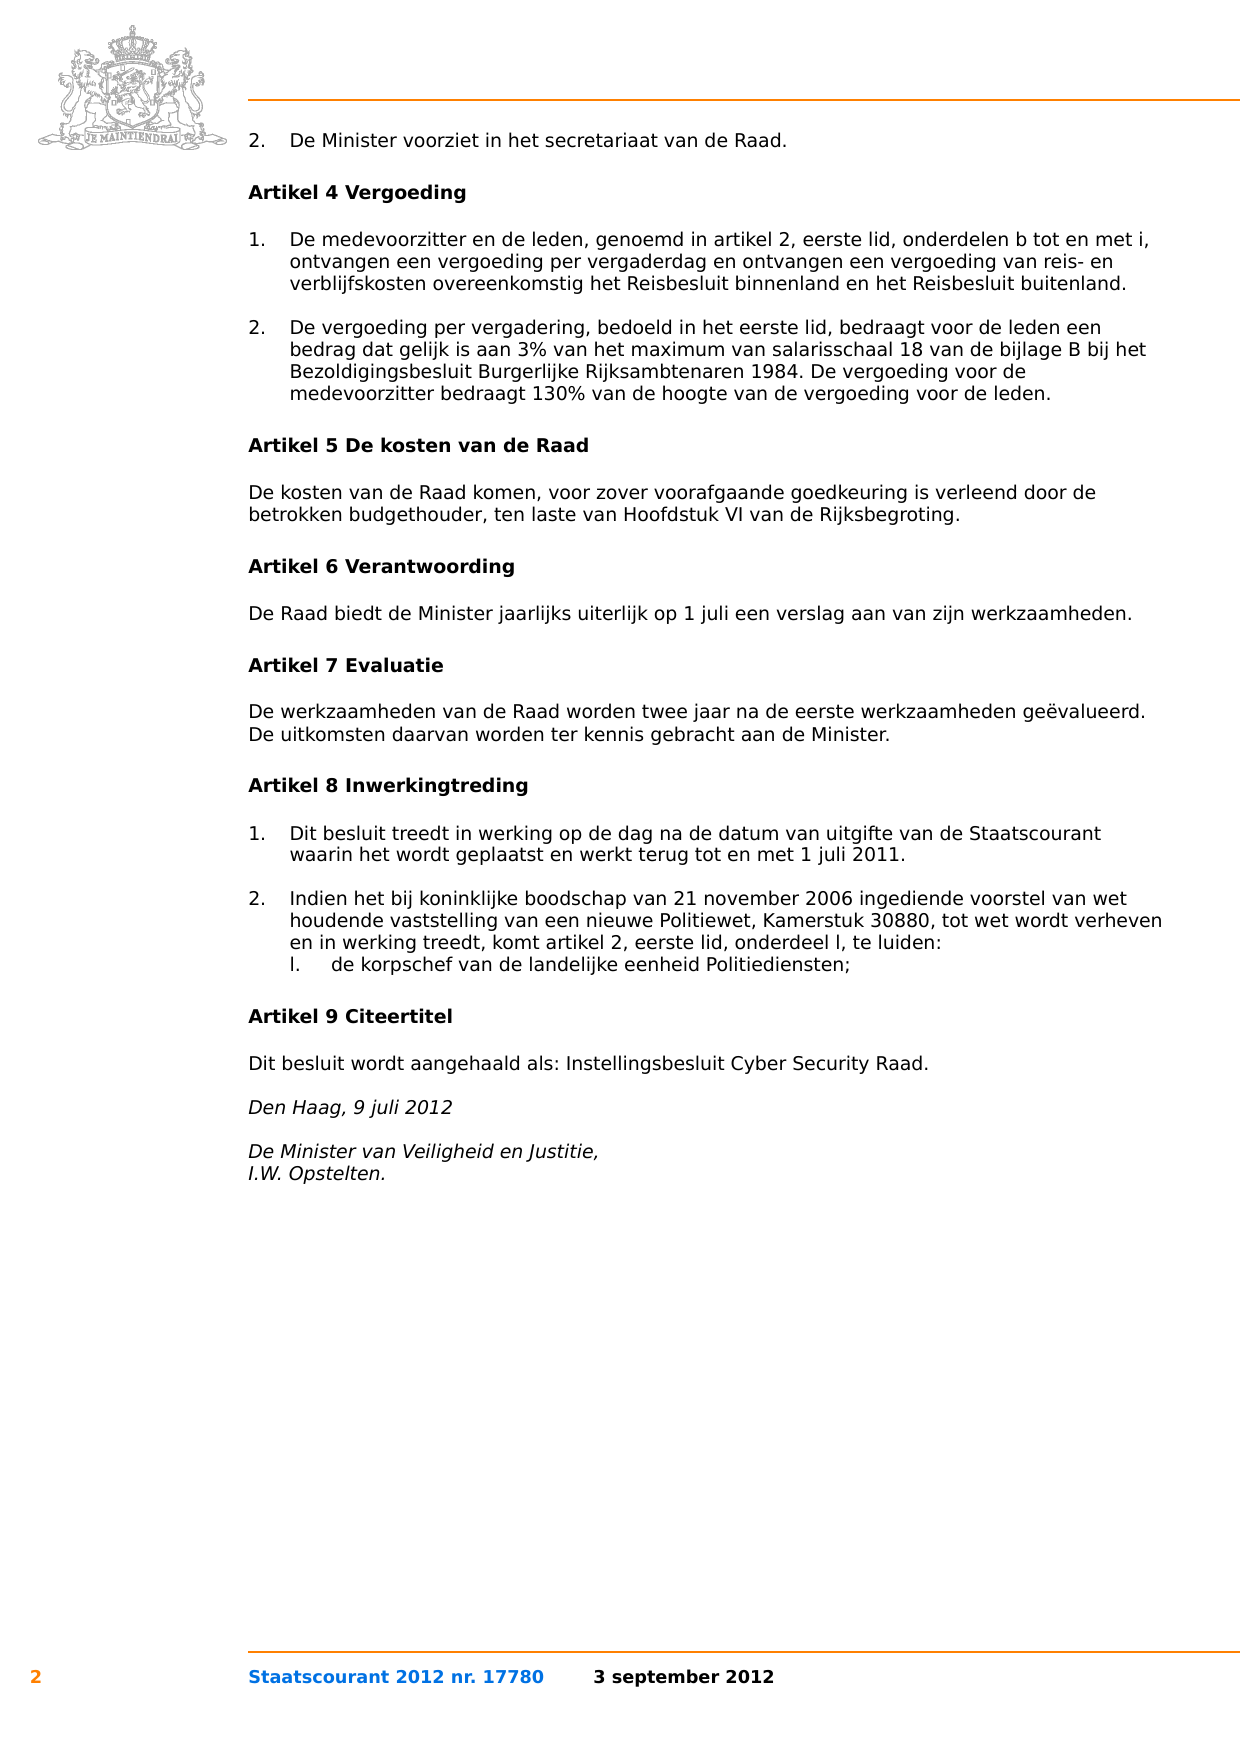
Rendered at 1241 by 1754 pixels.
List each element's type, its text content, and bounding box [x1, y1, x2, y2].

text De kosten van de Raad komen, voor zover voorafgaande goedkeuring is verleend door de betrokken budgethouder, ten laste van Hoofdstuk VI van de Rijksbegroting. [248, 482, 1163, 526]
text 2. De Minister voorziet in het secretariaat van de Raad. [248, 130, 1163, 152]
subtitle Artikel 7 Evaluatie [248, 654, 1163, 676]
text 2. Indien het bij koninklijke boodschap van 21 november 2006 ingediende voorstel van wet houdende vaststelling van een nieuwe Politiewet, Kamerstuk 30880, tot wet wordt verheven en in werking treedt, komt artikel 2, eerste lid, onderdeel l, te luiden: [248, 888, 1163, 954]
text De Minister van Veiligheid en Justitie, I.W. Opstelten. [248, 1141, 1163, 1185]
subtitle Artikel 4 Vergoeding [248, 182, 1163, 204]
text l. de korpschef van de landelijke eenheid Politiediensten; [289, 954, 1163, 976]
text Dit besluit wordt aangehaald als: Instellingsbesluit Cyber Security Raad. [248, 1053, 1163, 1075]
subtitle Artikel 9 Citeertitel [248, 1006, 1163, 1028]
text 1. Dit besluit treedt in werking op de dag na de datum van uitgifte van de Staatscourant waarin het wordt geplaatst en werkt terug tot en met 1 juli 2011. [248, 822, 1163, 866]
text Den Haag, 9 juli 2012 [248, 1097, 1163, 1119]
subtitle Artikel 8 Inwerkingtreding [248, 775, 1163, 797]
subtitle Artikel 5 De kosten van de Raad [248, 434, 1163, 457]
text De werkzaamheden van de Raad worden twee jaar na de eerste werkzaamheden geëvalueerd. De uitkomsten daarvan worden ter kennis gebracht aan de Minister. [248, 701, 1163, 745]
text De Raad biedt de Minister jaarlijks uiterlijk op 1 juli een verslag aan van zijn werkzaamheden. [248, 602, 1163, 624]
text 1. De medevoorzitter en de leden, genoemd in artikel 2, eerste lid, onderdelen b tot en met i, ontvangen een vergoeding per vergaderdag en ontvangen een vergoeding van reis- en verblijfskosten overeenkomstig het Reisbesluit binnenland en het Reisbesluit buitenland. [248, 229, 1163, 295]
text 2. De vergoeding per vergadering, bedoeld in het eerste lid, bedraagt voor de leden een bedrag dat gelijk is aan 3% van het maximum van salarisschaal 18 van de bijlage B bij het Bezoldigingsbesluit Burgerlijke Rijksambtenaren 1984. De vergoeding voor de medevoorzitter bedraagt 130% van de hoogte van de vergoeding voor de leden. [248, 317, 1163, 404]
picture [38, 25, 227, 150]
subtitle Artikel 6 Verantwoording [248, 556, 1163, 577]
